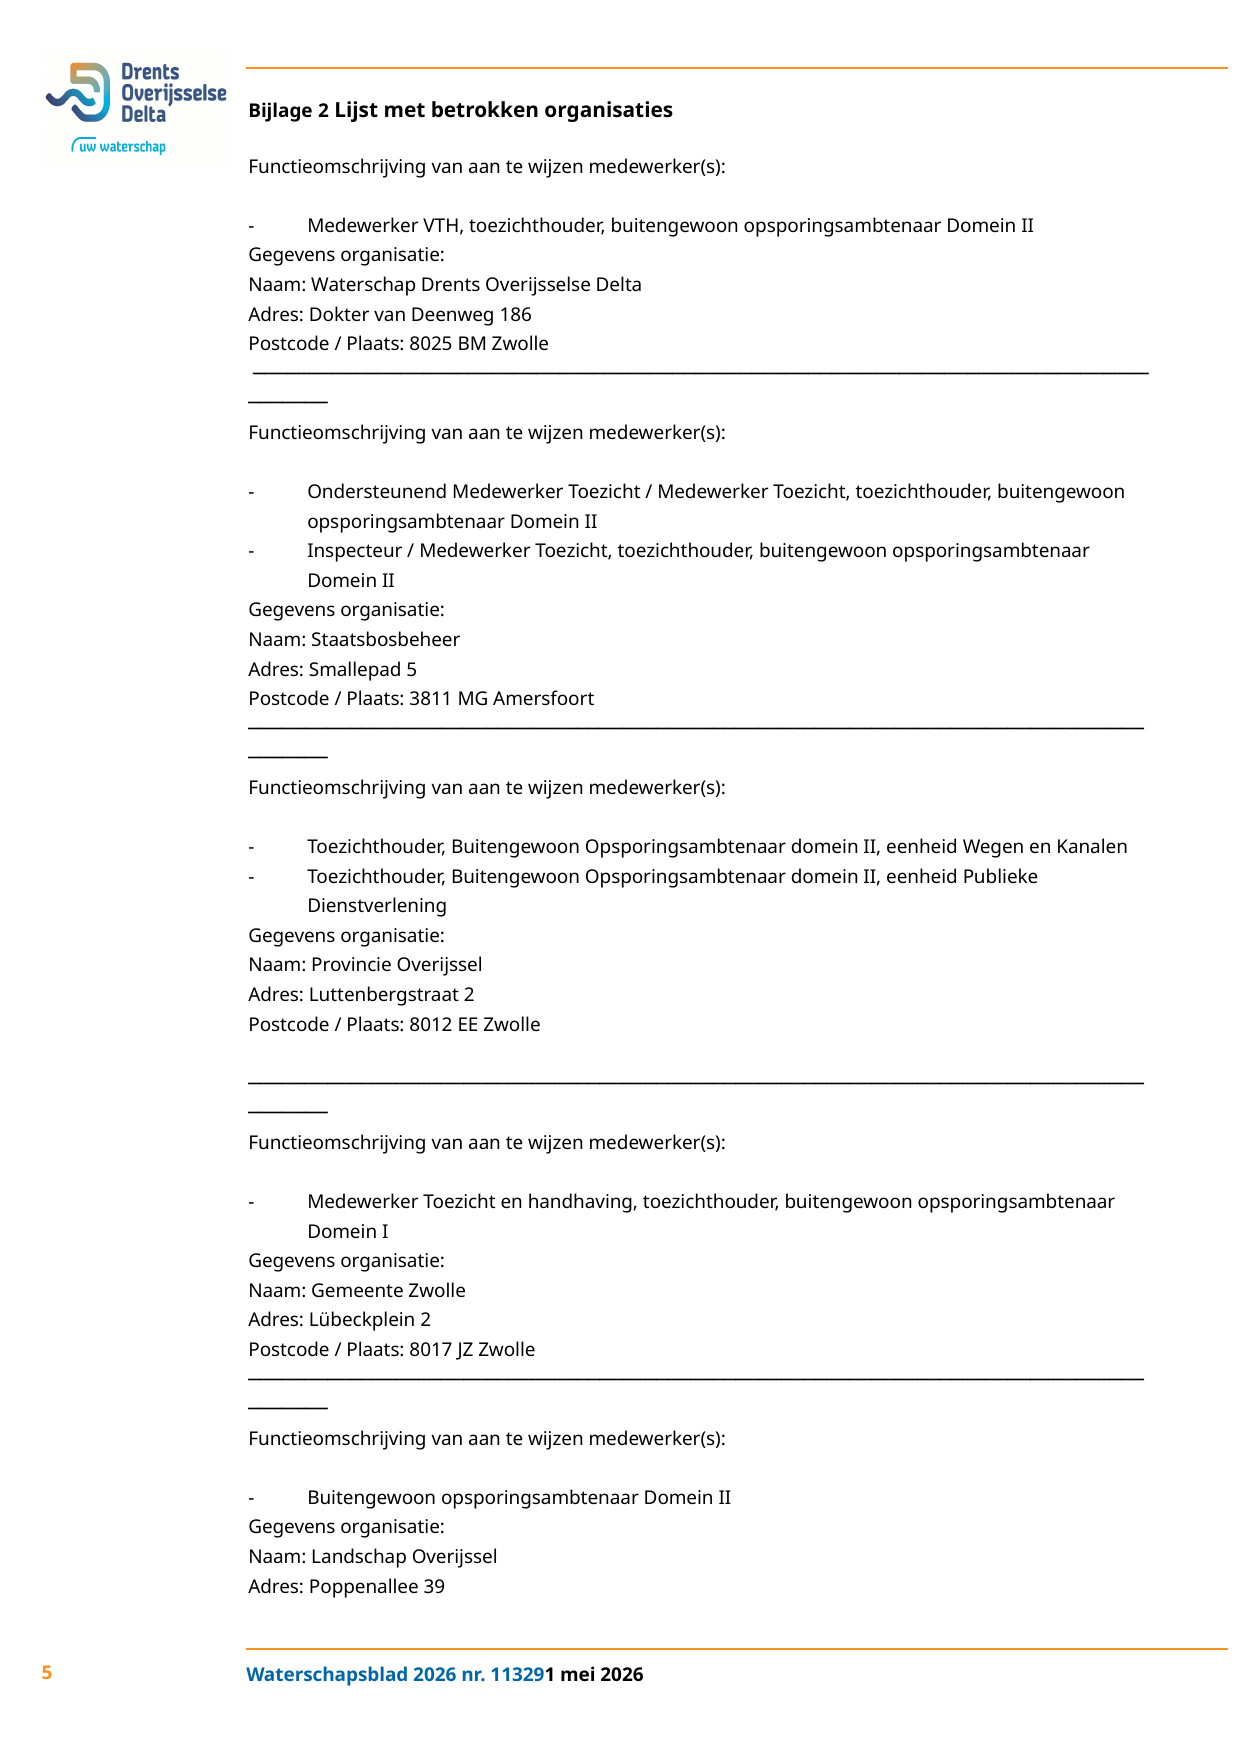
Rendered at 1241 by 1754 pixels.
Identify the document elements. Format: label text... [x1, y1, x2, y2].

text Naam: Waterschap Drents Overijsselse Delta [248, 271, 1152, 297]
text Naam: Gemeente Zwolle [248, 1277, 1152, 1303]
list Inspecteur / Medewerker Toezicht, toezichthouder, buitengewoon opsporingsambtenaar Domein II [248, 537, 1152, 593]
picture [41, 47, 231, 172]
list Toezichthouder, Buitengewoon Opsporingsambtenaar domein II, eenheid Publieke Dienstverlening [248, 863, 1152, 918]
list Medewerker Toezicht en handhaving, toezichthouder, buitengewoon opsporingsambtenaar Domein I [248, 1188, 1152, 1244]
text ────────────────────────────────────────────────────────────────────────────────────── [248, 360, 1152, 415]
list Medewerker VTH, toezichthouder, buitengewoon opsporingsambtenaar Domein II [248, 212, 1152, 238]
text Adres: Luttenbergstraat 2 [248, 981, 1152, 1007]
text ────────────────────────────────────────────────────────────────────────────────────── [248, 1366, 1152, 1421]
text Postcode / Plaats: 8017 JZ Zwolle [248, 1336, 1152, 1362]
text Postcode / Plaats: 8012 EE Zwolle [248, 1011, 1152, 1037]
text Functieomschrijving van aan te wijzen medewerker(s): [248, 419, 1152, 445]
text ────────────────────────────────────────────────────────────────────────────────────── [248, 715, 1152, 770]
text Naam: Provincie Overijssel [248, 952, 1152, 977]
text Naam: Staatsbosbeheer [248, 626, 1152, 652]
text Bijlage 2 Lijst met betrokken organisaties [248, 95, 1152, 123]
text Functieomschrijving van aan te wijzen medewerker(s): [248, 1129, 1152, 1155]
text Adres: Poppenallee 39 [248, 1573, 1152, 1599]
list Buitengewoon opsporingsambtenaar Domein II [248, 1484, 1152, 1510]
text ────────────────────────────────────────────────────────────────────────────────────── [248, 1040, 1152, 1125]
text Postcode / Plaats: 8025 BM Zwolle [248, 330, 1152, 356]
text Adres: Lübeckplein 2 [248, 1307, 1152, 1332]
text Postcode / Plaats: 3811 MG Amersfoort [248, 685, 1152, 711]
text Gegevens organisatie: [248, 597, 1152, 622]
list Toezichthouder, Buitengewoon Opsporingsambtenaar domein II, eenheid Wegen en Kanalen [248, 833, 1152, 859]
text Functieomschrijving van aan te wijzen medewerker(s): [248, 774, 1152, 800]
text Functieomschrijving van aan te wijzen medewerker(s): [248, 1425, 1152, 1451]
text Adres: Smallepad 5 [248, 656, 1152, 682]
text Functieomschrijving van aan te wijzen medewerker(s): [248, 153, 1152, 179]
text Adres: Dokter van Deenweg 186 [248, 301, 1152, 327]
list Ondersteunend Medewerker Toezicht / Medewerker Toezicht, toezichthouder, buitengewoon opsporingsambtenaar Domein II [248, 478, 1152, 534]
text Gegevens organisatie: [248, 1514, 1152, 1539]
text Gegevens organisatie: [248, 922, 1152, 948]
text Gegevens organisatie: [248, 1247, 1152, 1273]
text Naam: Landschap Overijssel [248, 1543, 1152, 1569]
text Gegevens organisatie: [248, 242, 1152, 267]
